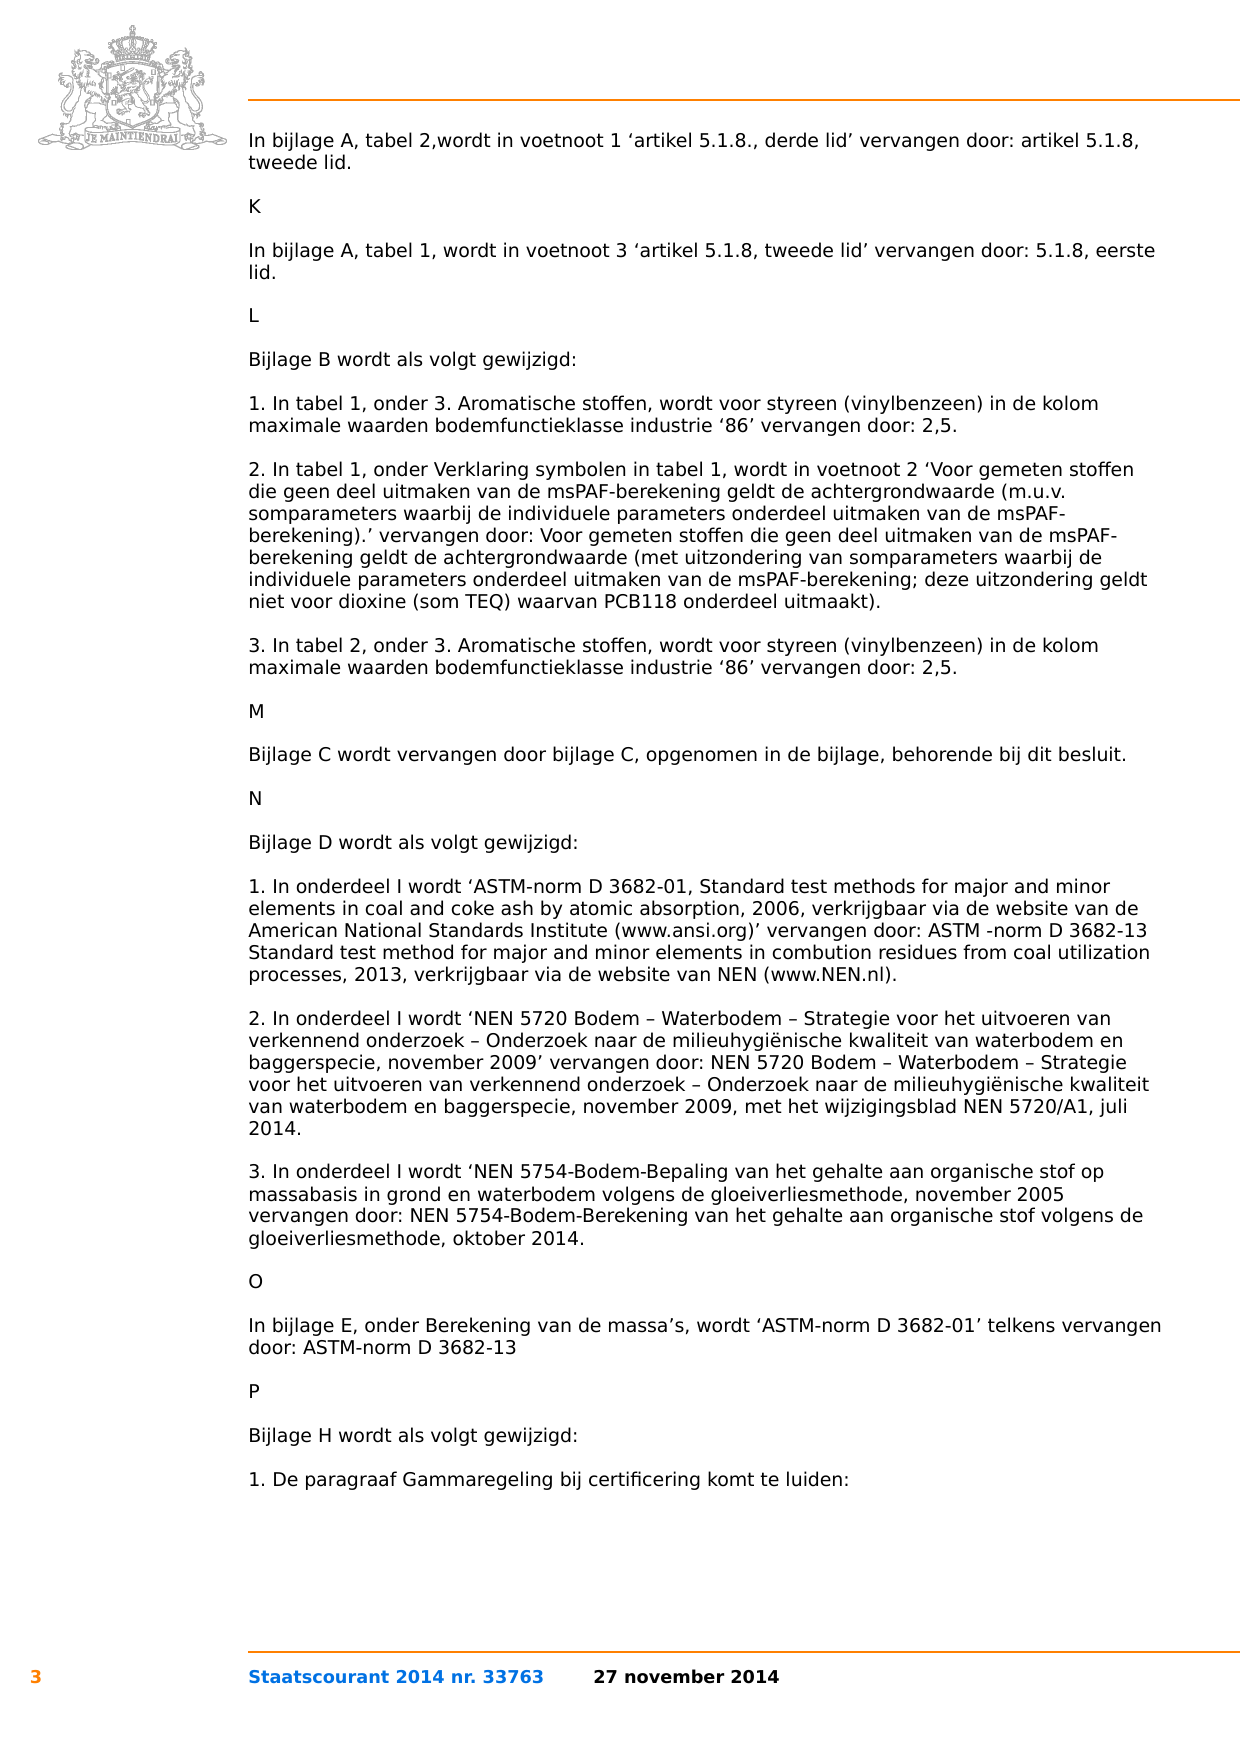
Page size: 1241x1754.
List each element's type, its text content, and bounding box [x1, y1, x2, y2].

text 1. In onderdeel I wordt ‘ASTM-norm D 3682-01, Standard test methods for major and minor elements in coal and coke ash by atomic absorption, 2006, verkrijgbaar via de website van de American National Standards Institute (www.ansi.org)’ vervangen door: ASTM -norm D 3682-13 Standard test method for major and minor elements in combution residues from coal utilization processes, 2013, verkrijgbaar via de website van NEN (www.NEN.nl). [248, 876, 1163, 986]
text Bijlage C wordt vervangen door bijlage C, opgenomen in de bijlage, behorende bij dit besluit. [248, 744, 1163, 766]
text In bijlage A, tabel 1, wordt in voetnoot 3 ‘artikel 5.1.8, tweede lid’ vervangen door: 5.1.8, eerste lid. [248, 239, 1163, 283]
text 2. In tabel 1, onder Verklaring symbolen in tabel 1, wordt in voetnoot 2 ‘Voor gemeten stoffen die geen deel uitmaken van de msPAF-berekening geldt de achtergrondwaarde (m.u.v. somparameters waarbij de individuele parameters onderdeel uitmaken van de msPAF-berekening).’ vervangen door: Voor gemeten stoffen die geen deel uitmaken van de msPAF-berekening geldt de achtergrondwaarde (met uitzondering van somparameters waarbij de individuele parameters onderdeel uitmaken van de msPAF-berekening; deze uitzondering geldt niet voor dioxine (som TEQ) waarvan PCB118 onderdeel uitmaakt). [248, 459, 1163, 613]
text 3. In tabel 2, onder 3. Aromatische stoffen, wordt voor styreen (vinylbenzeen) in de kolom maximale waarden bodemfunctieklasse industrie ‘86’ vervangen door: 2,5. [248, 635, 1163, 679]
text K [248, 196, 1163, 218]
text Bijlage B wordt als volgt gewijzigd: [248, 349, 1163, 371]
text In bijlage A, tabel 2,wordt in voetnoot 1 ‘artikel 5.1.8., derde lid’ vervangen door: artikel 5.1.8, tweede lid. [248, 130, 1163, 174]
text L [248, 305, 1163, 327]
text N [248, 788, 1163, 810]
text 3. In onderdeel I wordt ‘NEN 5754-Bodem-Bepaling van het gehalte aan organische stof op massabasis in grond en waterbodem volgens de gloeiverliesmethode, november 2005 vervangen door: NEN 5754-Bodem-Berekening van het gehalte aan organische stof volgens de gloeiverliesmethode, oktober 2014. [248, 1161, 1163, 1249]
text P [248, 1381, 1163, 1403]
text In bijlage E, onder Berekening van de massa’s, wordt ‘ASTM-norm D 3682-01’ telkens vervangen door: ASTM-norm D 3682-13 [248, 1315, 1163, 1359]
text 1. De paragraaf Gammaregeling bij certificering komt te luiden: [248, 1469, 1163, 1491]
picture [38, 25, 227, 150]
text Bijlage D wordt als volgt gewijzigd: [248, 832, 1163, 854]
text M [248, 701, 1163, 722]
text 2. In onderdeel I wordt ‘NEN 5720 Bodem – Waterbodem – Strategie voor het uitvoeren van verkennend onderzoek – Onderzoek naar de milieuhygiënische kwaliteit van waterbodem en baggerspecie, november 2009’ vervangen door: NEN 5720 Bodem – Waterbodem – Strategie voor het uitvoeren van verkennend onderzoek – Onderzoek naar de milieuhygiënische kwaliteit van waterbodem en baggerspecie, november 2009, met het wijzigingsblad NEN 5720/A1, juli 2014. [248, 1008, 1163, 1139]
text Bijlage H wordt als volgt gewijzigd: [248, 1425, 1163, 1447]
text O [248, 1271, 1163, 1293]
text 1. In tabel 1, onder 3. Aromatische stoffen, wordt voor styreen (vinylbenzeen) in de kolom maximale waarden bodemfunctieklasse industrie ‘86’ vervangen door: 2,5. [248, 393, 1163, 437]
